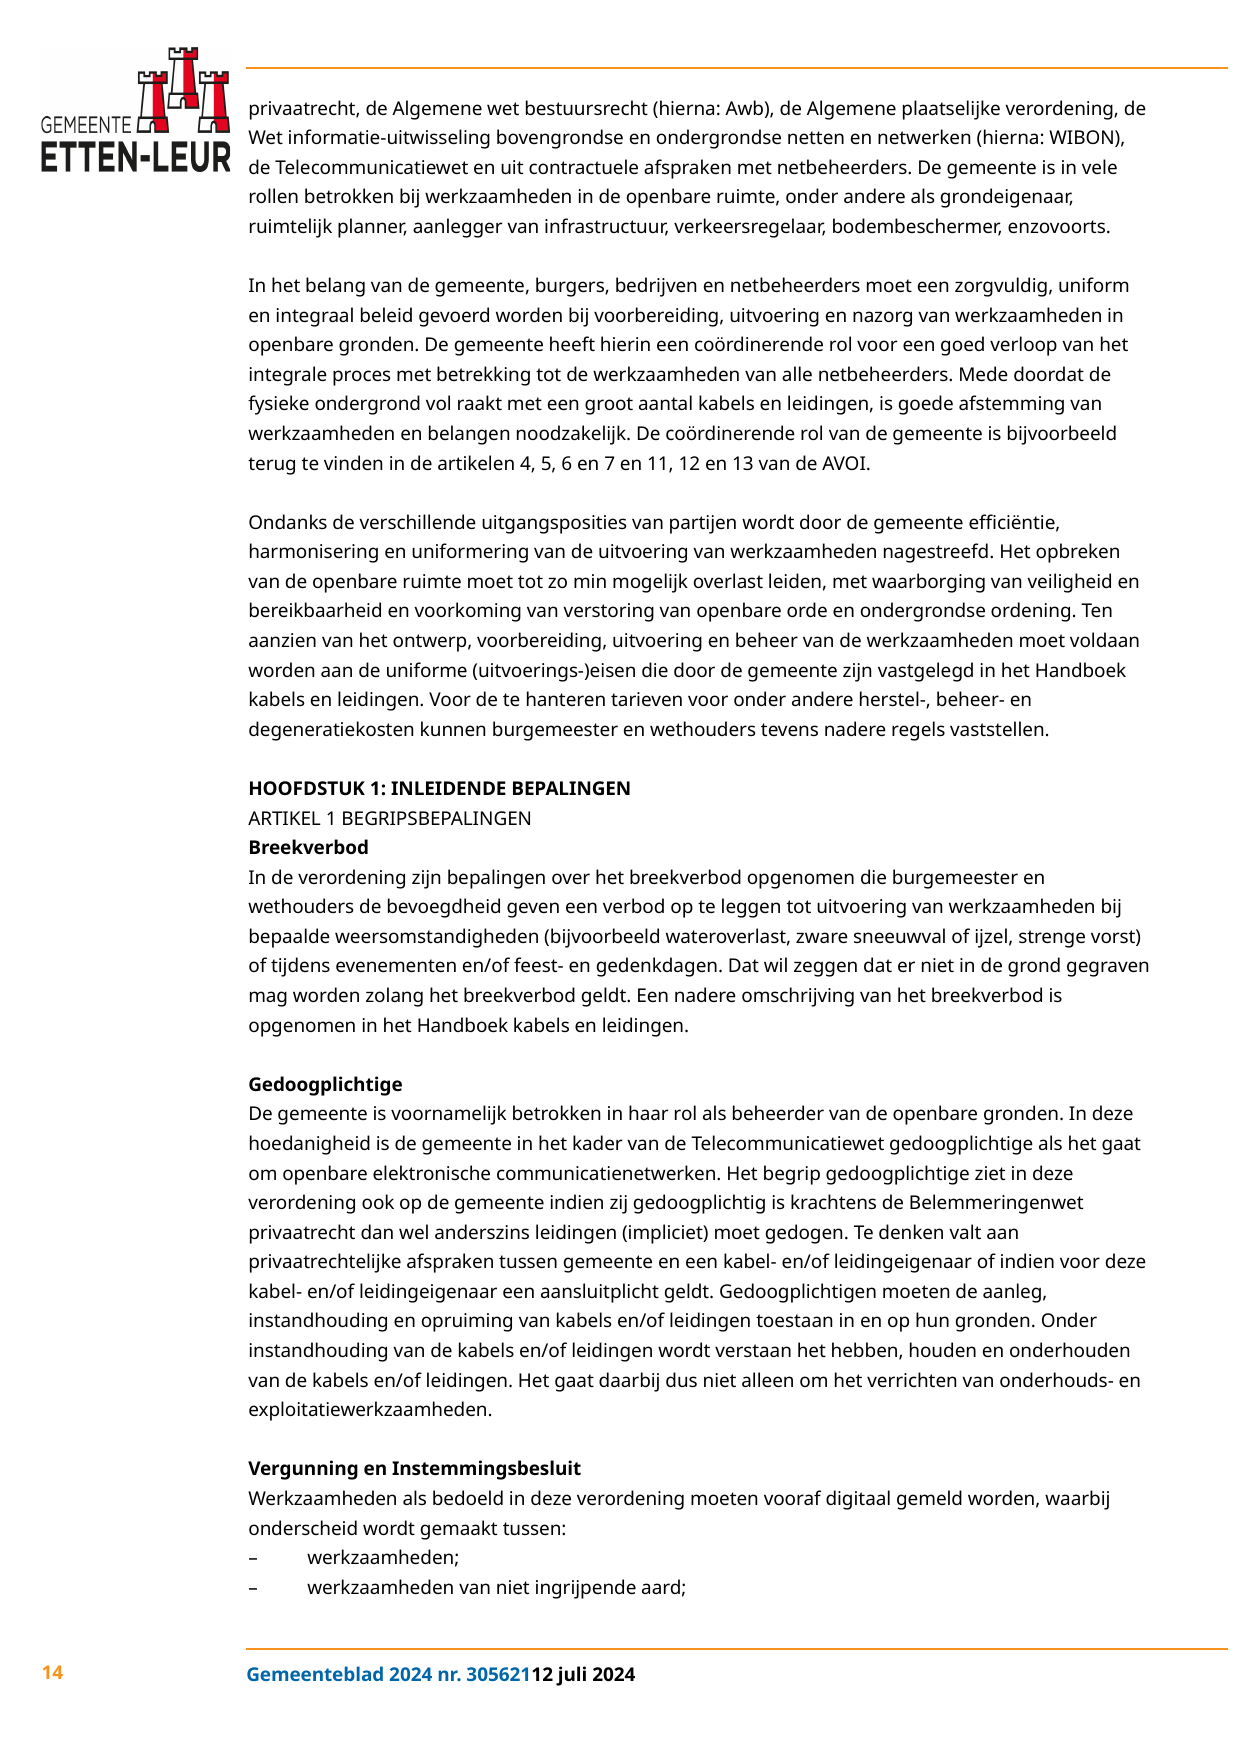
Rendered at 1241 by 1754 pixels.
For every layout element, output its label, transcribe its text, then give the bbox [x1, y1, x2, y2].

text Gedoogplichtige [248, 1071, 1152, 1097]
text In het belang van de gemeente, burgers, bedrijven en netbeheerders moet een zorgvuldig, uniform en integraal beleid gevoerd worden bij voorbereiding, uitvoering en nazorg van werkzaamheden in openbare gronden. De gemeente heeft hierin een coördinerende rol voor een goed verloop van het integrale proces met betrekking tot de werkzaamheden van alle netbeheerders. Mede doordat de fysieke ondergrond vol raakt met een groot aantal kabels en leidingen, is goede afstemming van werkzaamheden en belangen noodzakelijk. De coördinerende rol van de gemeente is bijvoorbeeld terug te vinden in de artikelen 4, 5, 6 en 7 en 11, 12 en 13 van de AVOI. [248, 272, 1152, 476]
text Vergunning en Instemmingsbesluit [248, 1456, 1152, 1481]
text Breekverbod [248, 834, 1152, 860]
text ARTIKEL 1 BEGRIPSBEPALINGEN [248, 805, 1152, 831]
text Werkzaamheden als bedoeld in deze verordening moeten vooraf digitaal gemeld worden, waarbij onderscheid wordt gemaakt tussen: [248, 1485, 1152, 1541]
text HOOFDSTUK 1: INLEIDENDE BEPALINGEN [248, 775, 1152, 801]
text Ondanks de verschillende uitgangsposities van partijen wordt door de gemeente efficiëntie, harmonisering en uniformering van de uitvoering van werkzaamheden nagestreefd. Het opbreken van de openbare ruimte moet tot zo min mogelijk overlast leiden, met waarborging van veiligheid en bereikbaarheid en voorkoming van verstoring van openbare orde en ondergrondse ordening. Ten aanzien van het ontwerp, voorbereiding, uitvoering en beheer van de werkzaamheden moet voldaan worden aan de uniforme (uitvoerings-)eisen die door de gemeente zijn vastgelegd in het Handboek kabels en leidingen. Voor de te hanteren tarieven voor onder andere herstel-, beheer- en degeneratiekosten kunnen burgemeester en wethouders tevens nadere regels vaststellen. [248, 509, 1152, 742]
list werkzaamheden; [248, 1544, 1152, 1570]
text In de verordening zijn bepalingen over het breekverbod opgenomen die burgemeester en wethouders de bevoegdheid geven een verbod op te leggen tot uitvoering van werkzaamheden bij bepaalde weersomstandigheden (bijvoorbeeld wateroverlast, zware sneeuwval of ijzel, strenge vorst) of tijdens evenementen en/of feest- en gedenkdagen. Dat wil zeggen dat er niet in de grond gegraven mag worden zolang het breekverbod geldt. Een nadere omschrijving van het breekverbod is opgenomen in het Handboek kabels en leidingen. [248, 864, 1152, 1038]
text privaatrecht, de Algemene wet bestuursrecht (hierna: Awb), de Algemene plaatselijke verordening, de Wet informatie-uitwisseling bovengrondse en ondergrondse netten en netwerken (hierna: WIBON), de Telecommunicatiewet en uit contractuele afspraken met netbeheerders. De gemeente is in vele rollen betrokken bij werkzaamheden in de openbare ruimte, onder andere als grondeigenaar, ruimtelijk planner, aanlegger van infrastructuur, verkeersregelaar, bodembeschermer, enzovoorts. [248, 95, 1152, 239]
list werkzaamheden van niet ingrijpende aard; [248, 1574, 1152, 1600]
text De gemeente is voornamelijk betrokken in haar rol als beheerder van de openbare gronden. In deze hoedanigheid is de gemeente in het kader van de Telecommunicatiewet gedoogplichtige als het gaat om openbare elektronische communicatienetwerken. Het begrip gedoogplichtige ziet in deze verordening ook op de gemeente indien zij gedoogplichtig is krachtens de Belemmeringenwet privaatrecht dan wel anderszins leidingen (impliciet) moet gedogen. Te denken valt aan privaatrechtelijke afspraken tussen gemeente en een kabel- en/of leidingeigenaar of indien voor deze kabel- en/of leidingeigenaar een aansluitplicht geldt. Gedoogplichtigen moeten de aanleg, instandhouding en opruiming van kabels en/of leidingen toestaan in en op hun gronden. Onder instandhouding van de kabels en/of leidingen wordt verstaan het hebben, houden en onderhouden van de kabels en/of leidingen. Het gaat daarbij dus niet alleen om het verrichten van onderhouds- en exploitatiewerkzaamheden. [248, 1101, 1152, 1422]
picture [41, 47, 231, 172]
